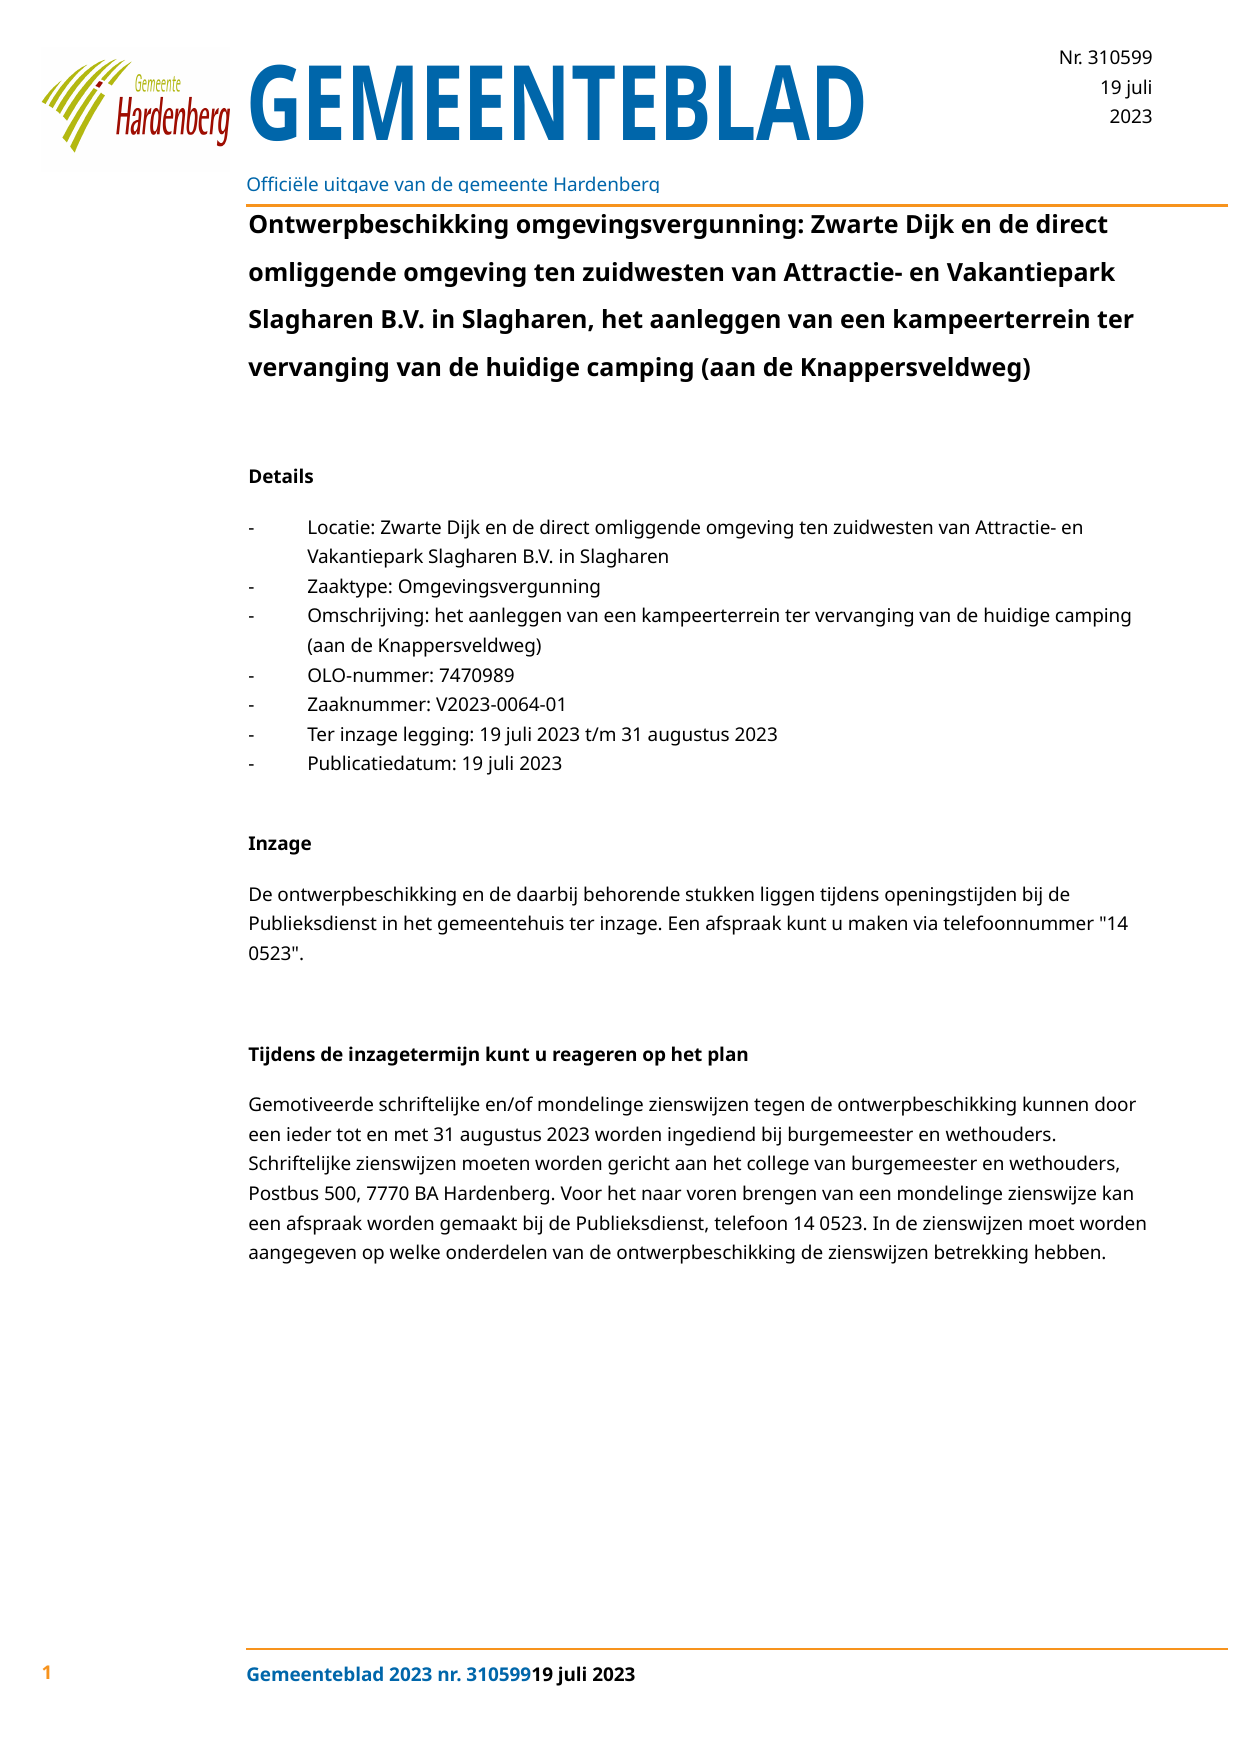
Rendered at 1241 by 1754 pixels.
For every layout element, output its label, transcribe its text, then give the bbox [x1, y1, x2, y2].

text Gemotiveerde schriftelijke en/of mondelinge zienswijzen tegen de ontwerpbeschikking kunnen door een ieder tot en met 31 augustus 2023 worden ingediend bij burgemeester en wethouders. Schriftelijke zienswijzen moeten worden gericht aan het college van burgemeester en wethouders, Postbus 500, 7770 BA Hardenberg. Voor het naar voren brengen van een mondelinge zienswijze kan een afspraak worden gemaakt bij de Publieksdienst, telefoon 14 0523. In de zienswijzen moet worden aangegeven op welke onderdelen van de ontwerpbeschikking de zienswijzen betrekking hebben. [248, 1091, 1152, 1265]
list Locatie: Zwarte Dijk en de direct omliggende omgeving ten zuidwesten van Attractie- en Vakantiepark Slagharen B.V. in Slagharen [248, 514, 1152, 569]
list Publicatiedatum: 19 juli 2023 [248, 751, 1152, 776]
list Ter inzage legging: 19 juli 2023 t/m 31 augustus 2023 [248, 721, 1152, 747]
list Omschrijving: het aanleggen van een kampeerterrein ter vervanging van de huidige camping (aan de Knappersveldweg) [248, 603, 1152, 658]
list Zaaknummer: V2023-0064-01 [248, 691, 1152, 717]
text Inzage [248, 831, 1152, 856]
list OLO-nummer: 7470989 [248, 662, 1152, 688]
list Zaaktype: Omgevingsvergunning [248, 573, 1152, 599]
text De ontwerpbeschikking en de daarbij behorende stukken liggen tijdens openingstijden bij de Publieksdienst in het gemeentehuis ter inzage. Een afspraak kunt u maken via telefoonnummer "14 0523". [248, 881, 1152, 966]
picture [41, 47, 231, 172]
text Ontwerpbeschikking omgevingsvergunning: Zwarte Dijk en de direct omliggende omgeving ten zuidwesten van Attractie- en Vakantiepark Slagharen B.V. in Slagharen, het aanleggen van een kampeerterrein ter vervanging van de huidige camping (aan de Knappersveldweg) [248, 207, 1152, 384]
text Details [248, 463, 1152, 489]
text Tijdens de inzagetermijn kunt u reageren op het plan [248, 1041, 1152, 1067]
